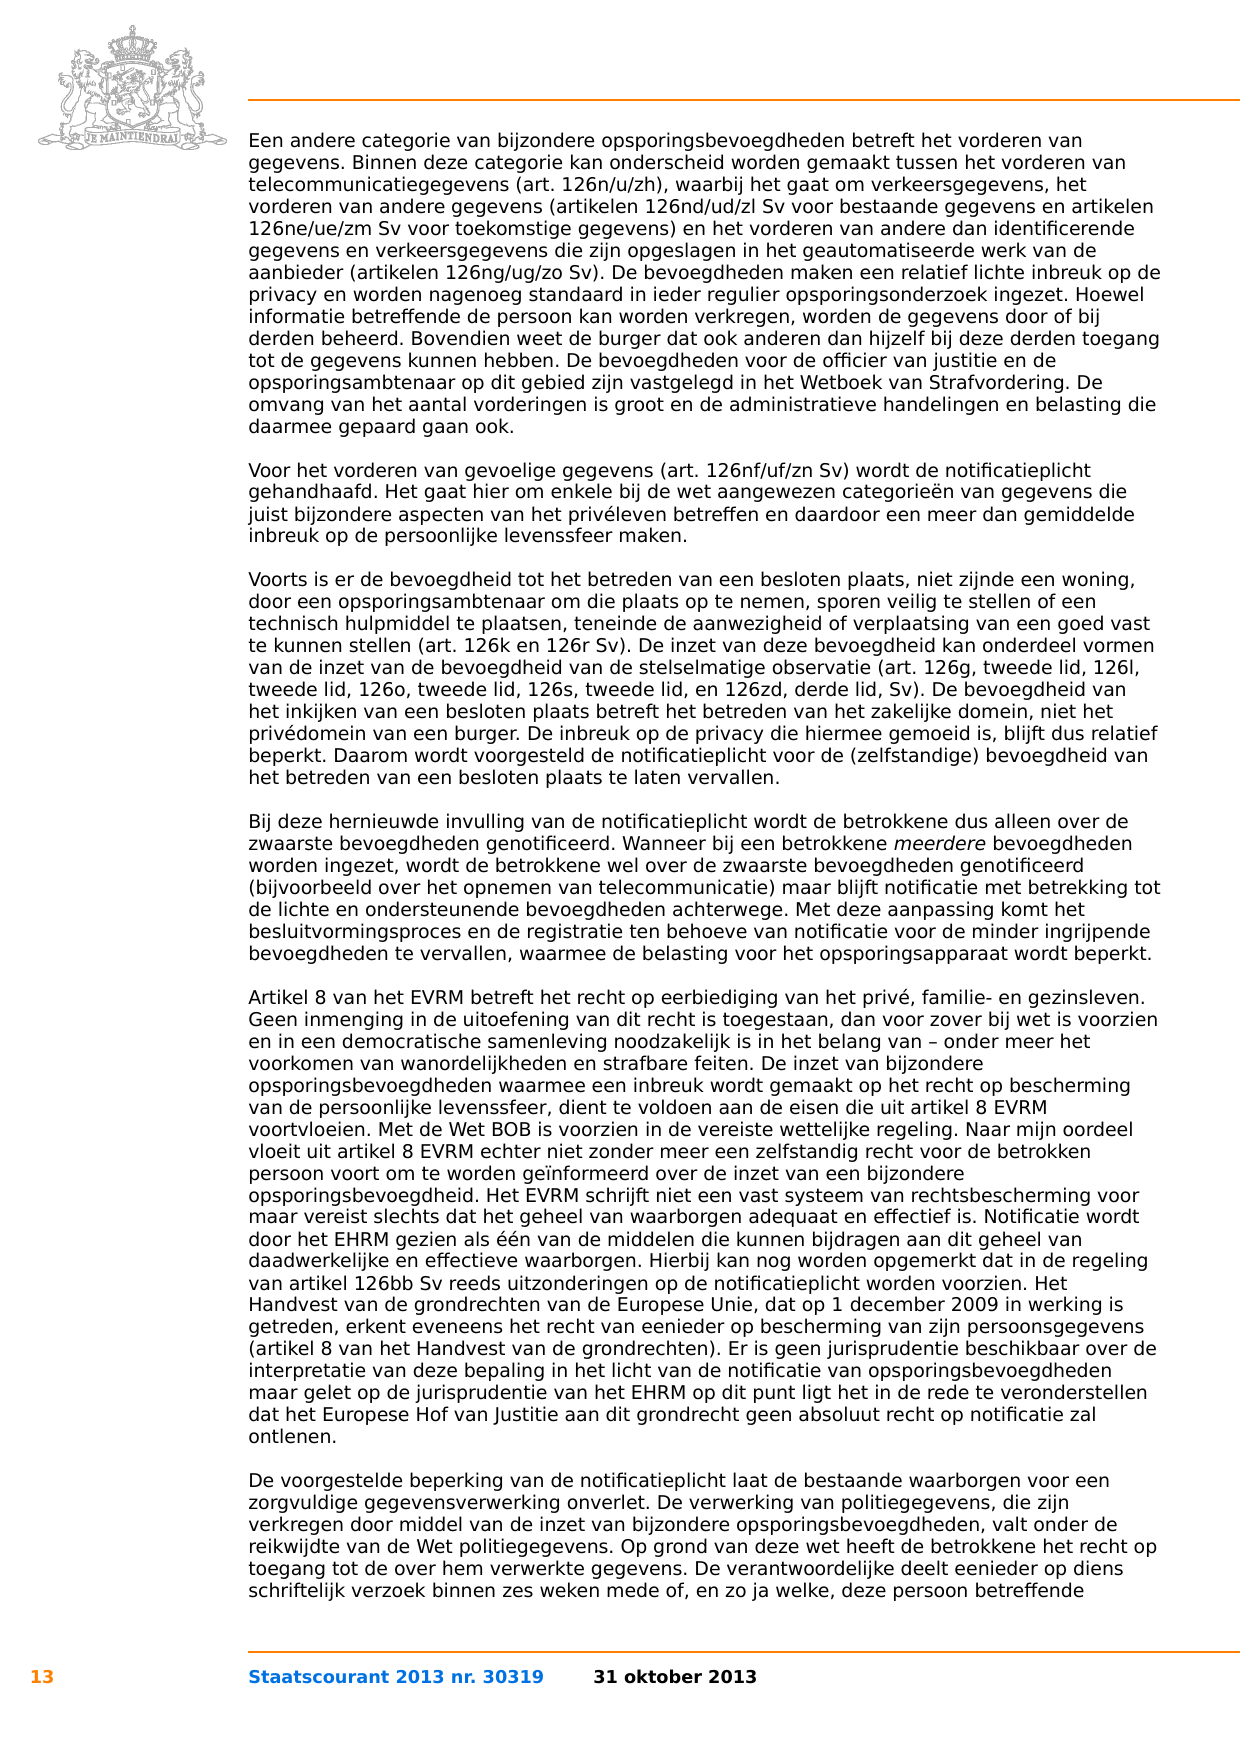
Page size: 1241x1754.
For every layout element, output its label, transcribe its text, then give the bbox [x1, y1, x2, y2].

text Voorts is er de bevoegdheid tot het betreden van een besloten plaats, niet zijnde een woning, door een opsporingsambtenaar om die plaats op te nemen, sporen veilig te stellen of een technisch hulpmiddel te plaatsen, teneinde de aanwezigheid of verplaatsing van een goed vast te kunnen stellen (art. 126k en 126r Sv). De inzet van deze bevoegdheid kan onderdeel vormen van de inzet van de bevoegdheid van de stelselmatige observatie (art. 126g, tweede lid, 126l, tweede lid, 126o, tweede lid, 126s, tweede lid, en 126zd, derde lid, Sv). De bevoegdheid van het inkijken van een besloten plaats betreft het betreden van het zakelijke domein, niet het privédomein van een burger. De inbreuk op de privacy die hiermee gemoeid is, blijft dus relatief beperkt. Daarom wordt voorgesteld de notificatieplicht voor de (zelfstandige) bevoegdheid van het betreden van een besloten plaats te laten vervallen. [248, 569, 1163, 789]
text De voorgestelde beperking van de notificatieplicht laat de bestaande waarborgen voor een zorgvuldige gegevensverwerking onverlet. De verwerking van politiegegevens, die zijn verkregen door middel van de inzet van bijzondere opsporingsbevoegdheden, valt onder de reikwijdte van de Wet politiegegevens. Op grond van deze wet heeft de betrokkene het recht op toegang tot de over hem verwerkte gegevens. De verantwoordelijke deelt eenieder op diens schriftelijk verzoek binnen zes weken mede of, en zo ja welke, deze persoon betreffende [248, 1470, 1163, 1602]
text Bij deze hernieuwde invulling van de notificatieplicht wordt de betrokkene dus alleen over de zwaarste bevoegdheden genotificeerd. Wanneer bij een betrokkene meerdere bevoegdheden worden ingezet, wordt de betrokkene wel over de zwaarste bevoegdheden genotificeerd (bijvoorbeeld over het opnemen van telecommunicatie) maar blijft notificatie met betrekking tot de lichte en ondersteunende bevoegdheden achterwege. Met deze aanpassing komt het besluitvormingsproces en de registratie ten behoeve van notificatie voor de minder ingrijpende bevoegdheden te vervallen, waarmee de belasting voor het opsporingsapparaat wordt beperkt. [248, 811, 1163, 965]
text Een andere categorie van bijzondere opsporingsbevoegdheden betreft het vorderen van gegevens. Binnen deze categorie kan onderscheid worden gemaakt tussen het vorderen van telecommunicatiegegevens (art. 126n/u/zh), waarbij het gaat om verkeersgegevens, het vorderen van andere gegevens (artikelen 126nd/ud/zl Sv voor bestaande gegevens en artikelen 126ne/ue/zm Sv voor toekomstige gegevens) en het vorderen van andere dan identificerende gegevens en verkeersgegevens die zijn opgeslagen in het geautomatiseerde werk van de aanbieder (artikelen 126ng/ug/zo Sv). De bevoegdheden maken een relatief lichte inbreuk op de privacy en worden nagenoeg standaard in ieder regulier opsporingsonderzoek ingezet. Hoewel informatie betreffende de persoon kan worden verkregen, worden de gegevens door of bij derden beheerd. Bovendien weet de burger dat ook anderen dan hijzelf bij deze derden toegang tot de gegevens kunnen hebben. De bevoegdheden voor de officier van justitie en de opsporingsambtenaar op dit gebied zijn vastgelegd in het Wetboek van Strafvordering. De omvang van het aantal vorderingen is groot en de administratieve handelingen en belasting die daarmee gepaard gaan ook. [248, 130, 1163, 438]
picture [38, 25, 227, 150]
text Voor het vorderen van gevoelige gegevens (art. 126nf/uf/zn Sv) wordt de notificatieplicht gehandhaafd. Het gaat hier om enkele bij de wet aangewezen categorieën van gegevens die juist bijzondere aspecten van het privéleven betreffen en daardoor een meer dan gemiddelde inbreuk op de persoonlijke levenssfeer maken. [248, 459, 1163, 547]
text Artikel 8 van het EVRM betreft het recht op eerbiediging van het privé, familie- en gezinsleven. Geen inmenging in de uitoefening van dit recht is toegestaan, dan voor zover bij wet is voorzien en in een democratische samenleving noodzakelijk is in het belang van – onder meer het voorkomen van wanordelijkheden en strafbare feiten. De inzet van bijzondere opsporingsbevoegdheden waarmee een inbreuk wordt gemaakt op het recht op bescherming van de persoonlijke levenssfeer, dient te voldoen aan de eisen die uit artikel 8 EVRM voortvloeien. Met de Wet BOB is voorzien in de vereiste wettelijke regeling. Naar mijn oordeel vloeit uit artikel 8 EVRM echter niet zonder meer een zelfstandig recht voor de betrokken persoon voort om te worden geïnformeerd over de inzet van een bijzondere opsporingsbevoegdheid. Het EVRM schrijft niet een vast systeem van rechtsbescherming voor maar vereist slechts dat het geheel van waarborgen adequaat en effectief is. Notificatie wordt door het EHRM gezien als één van de middelen die kunnen bijdragen aan dit geheel van daadwerkelijke en effectieve waarborgen. Hierbij kan nog worden opgemerkt dat in de regeling van artikel 126bb Sv reeds uitzonderingen op de notificatieplicht worden voorzien. Het Handvest van de grondrechten van de Europese Unie, dat op 1 december 2009 in werking is getreden, erkent eveneens het recht van eenieder op bescherming van zijn persoonsgegevens (artikel 8 van het Handvest van de grondrechten). Er is geen jurisprudentie beschikbaar over de interpretatie van deze bepaling in het licht van de notificatie van opsporingsbevoegdheden maar gelet op de jurisprudentie van het EHRM op dit punt ligt het in de rede te veronderstellen dat het Europese Hof van Justitie aan dit grondrecht geen absoluut recht op notificatie zal ontlenen. [248, 987, 1163, 1448]
